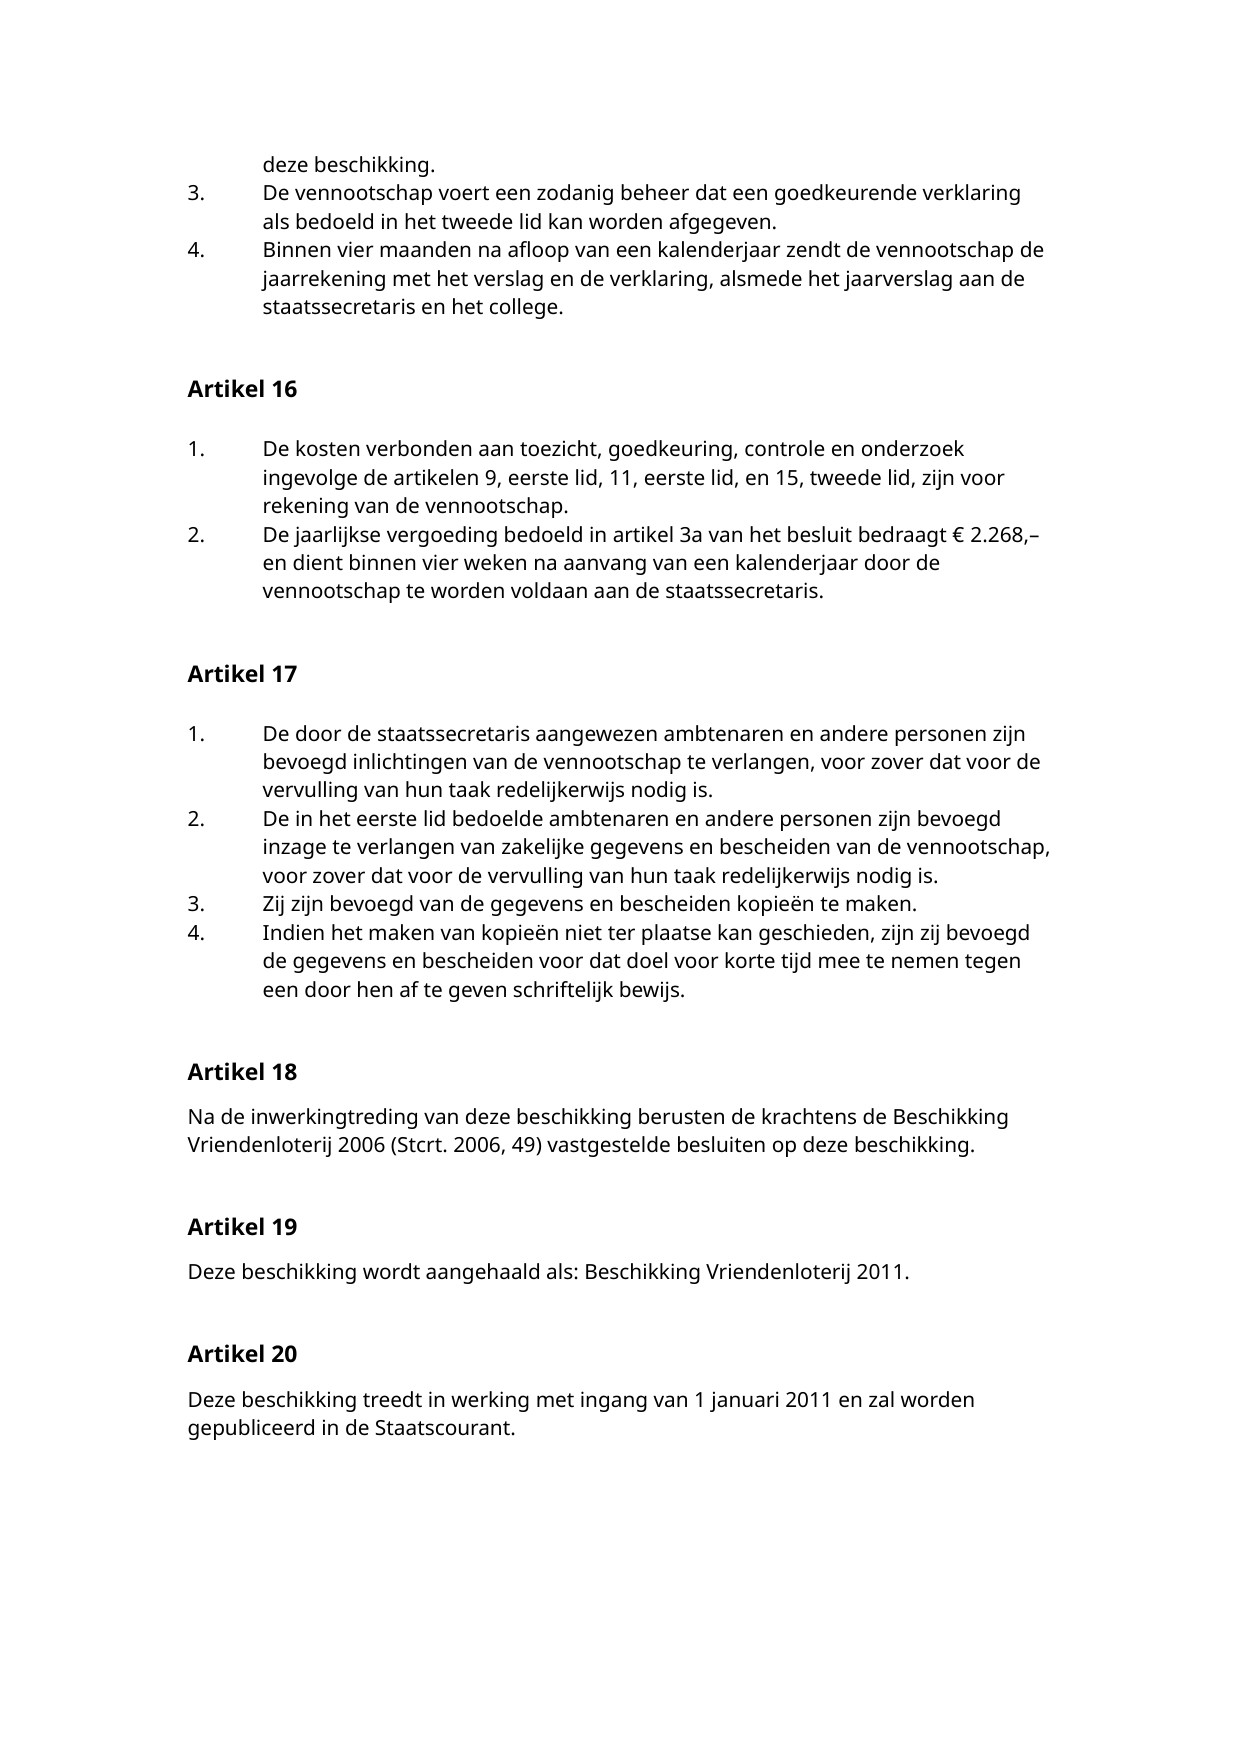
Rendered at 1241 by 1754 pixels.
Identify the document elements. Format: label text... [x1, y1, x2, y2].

text Deze beschikking wordt aangehaald als: Beschikking Vriendenloterij 2011. [187, 1257, 1053, 1286]
list De jaarlijkse vergoeding bedoeld in artikel 3a van het besluit bedraagt € 2.268,– en dient binnen vier weken na aanvang van een kalenderjaar door de vennootschap te worden voldaan aan de staatssecretaris. [187, 520, 1053, 605]
subtitle Artikel 16 [187, 373, 1053, 404]
text Deze beschikking treedt in werking met ingang van 1 januari 2011 en zal worden gepubliceerd in de Staatscourant. [187, 1385, 1053, 1442]
subtitle Artikel 18 [187, 1056, 1053, 1087]
subtitle Artikel 20 [187, 1338, 1053, 1370]
subtitle Artikel 19 [187, 1211, 1053, 1242]
list Binnen vier maanden na afloop van een kalenderjaar zendt de vennootschap de jaarrekening met het verslag en de verklaring, alsmede het jaarverslag aan de staatssecretaris en het college. [187, 235, 1053, 321]
list Zij zijn bevoegd van de gegevens en bescheiden kopieën te maken. [187, 889, 1053, 918]
list deze beschikking. [187, 150, 1053, 178]
subtitle Artikel 17 [187, 657, 1053, 689]
list Indien het maken van kopieën niet ter plaatse kan geschieden, zijn zij bevoegd de gegevens en bescheiden voor dat doel voor korte tijd mee te nemen tegen een door hen af te geven schriftelijk bewijs. [187, 918, 1053, 1003]
list De kosten verbonden aan toezicht, goedkeuring, controle en onderzoek ingevolge de artikelen 9, eerste lid, 11, eerste lid, en 15, tweede lid, zijn voor rekening van de vennootschap. [187, 434, 1053, 520]
list De vennootschap voert een zodanig beheer dat een goedkeurende verklaring als bedoeld in het tweede lid kan worden afgegeven. [187, 178, 1053, 235]
list De in het eerste lid bedoelde ambtenaren en andere personen zijn bevoegd inzage te verlangen van zakelijke gegevens en bescheiden van de vennootschap, voor zover dat voor de vervulling van hun taak redelijkerwijs nodig is. [187, 804, 1053, 889]
list De door de staatssecretaris aangewezen ambtenaren en andere personen zijn bevoegd inlichtingen van de vennootschap te verlangen, voor zover dat voor de vervulling van hun taak redelijkerwijs nodig is. [187, 719, 1053, 804]
text Na de inwerkingtreding van deze beschikking berusten de krachtens de Beschikking Vriendenloterij 2006 (Stcrt. 2006, 49) vastgestelde besluiten op deze beschikking. [187, 1102, 1053, 1159]
